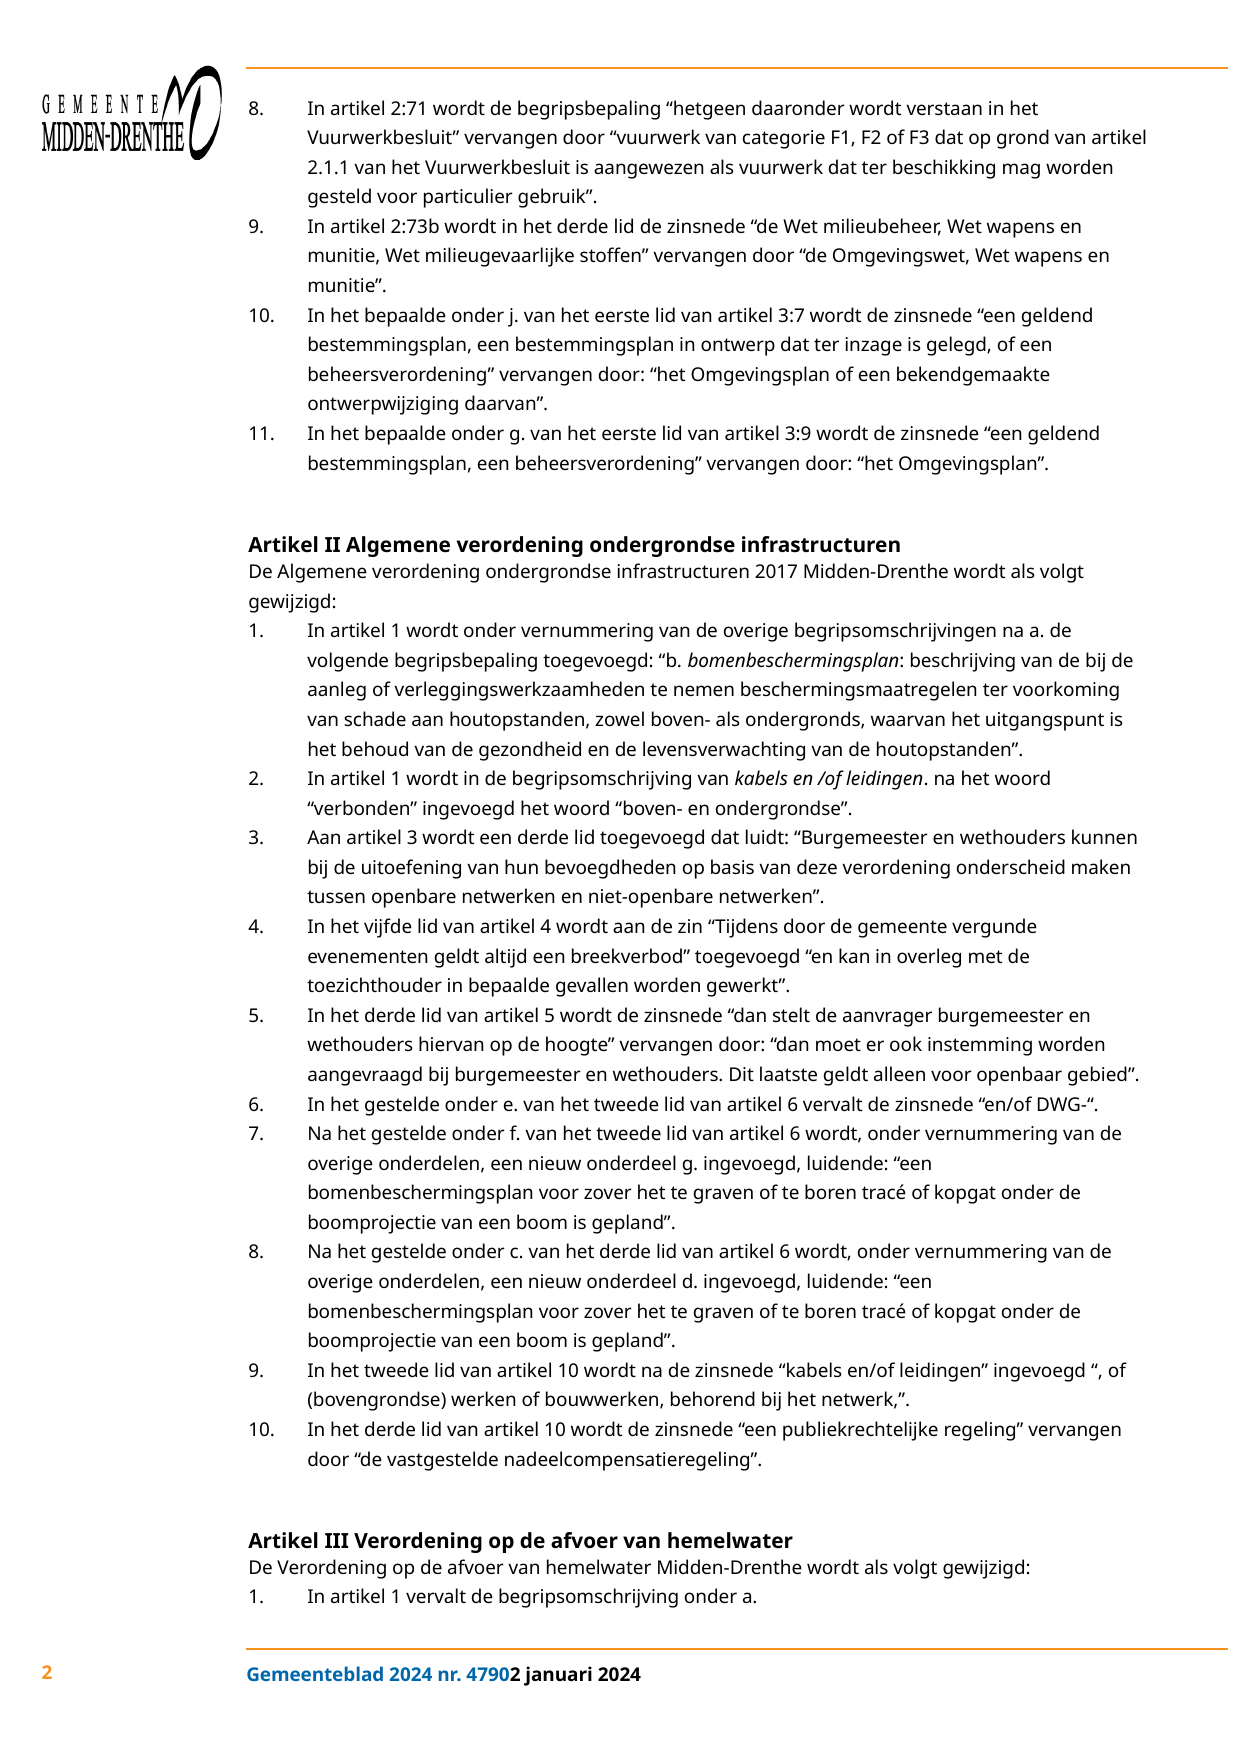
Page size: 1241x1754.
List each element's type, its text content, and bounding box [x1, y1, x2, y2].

list In het vijfde lid van artikel 4 wordt aan de zin “Tijdens door de gemeente vergunde evenementen geldt altijd een breekverbod” toegevoegd “en kan in overleg met de toezichthouder in bepaalde gevallen worden gewerkt”. [248, 913, 1152, 998]
text Artikel II Algemene verordening ondergrondse infrastructuren [248, 530, 1152, 558]
list In het bepaalde onder j. van het eerste lid van artikel 3:7 wordt de zinsnede “een geldend bestemmingsplan, een bestemmingsplan in ontwerp dat ter inzage is gelegd, of een beheersverordening” vervangen door: “het Omgevingsplan of een bekendgemaakte ontwerpwijziging daarvan”. [248, 302, 1152, 416]
text De Verordening op de afvoer van hemelwater Midden-Drenthe wordt als volgt gewijzigd: [248, 1554, 1152, 1580]
list In artikel 1 wordt onder vernummering van de overige begripsomschrijvingen na a. de volgende begripsbepaling toegevoegd: “b. bomenbeschermingsplan: beschrijving van de bij de aanleg of verleggingswerkzaamheden te nemen beschermingsmaatregelen ter voorkoming van schade aan houtopstanden, zowel boven- als ondergronds, waarvan het uitgangspunt is het behoud van de gezondheid en de levensverwachting van de houtopstanden”. [248, 617, 1152, 761]
list In het gestelde onder e. van het tweede lid van artikel 6 vervalt de zinsnede “en/of DWG-“. [248, 1091, 1152, 1116]
list In artikel 2:71 wordt de begripsbepaling “hetgeen daaronder wordt verstaan in het Vuurwerkbesluit” vervangen door “vuurwerk van categorie F1, F2 of F3 dat op grond van artikel 2.1.1 van het Vuurwerkbesluit is aangewezen als vuurwerk dat ter beschikking mag worden gesteld voor particulier gebruik”. [248, 95, 1152, 209]
list In artikel 1 wordt in de begripsomschrijving van kabels en /of leidingen. na het woord “verbonden” ingevoegd het woord “boven- en ondergrondse”. [248, 765, 1152, 821]
text De Algemene verordening ondergrondse infrastructuren 2017 Midden-Drenthe wordt als volgt gewijzigd: [248, 558, 1152, 613]
text Artikel III Verordening op de afvoer van hemelwater [248, 1526, 1152, 1554]
list In artikel 1 vervalt de begripsomschrijving onder a. [248, 1584, 1152, 1609]
list In artikel 2:73b wordt in het derde lid de zinsnede “de Wet milieubeheer, Wet wapens en munitie, Wet milieugevaarlijke stoffen” vervangen door “de Omgevingswet, Wet wapens en munitie”. [248, 213, 1152, 298]
list In het bepaalde onder g. van het eerste lid van artikel 3:9 wordt de zinsnede “een geldend bestemmingsplan, een beheersverordening” vervangen door: “het Omgevingsplan”. [248, 420, 1152, 476]
list In het derde lid van artikel 10 wordt de zinsnede “een publiekrechtelijke regeling” vervangen door “de vastgestelde nadeelcompensatieregeling”. [248, 1416, 1152, 1471]
list Na het gestelde onder c. van het derde lid van artikel 6 wordt, onder vernummering van de overige onderdelen, een nieuw onderdeel d. ingevoegd, luidende: “een bomenbeschermingsplan voor zover het te graven of te boren tracé of kopgat onder de boomprojectie van een boom is gepland”. [248, 1239, 1152, 1353]
list In het derde lid van artikel 5 wordt de zinsnede “dan stelt de aanvrager burgemeester en wethouders hiervan op de hoogte” vervangen door: “dan moet er ook instemming worden aangevraagd bij burgemeester en wethouders. Dit laatste geldt alleen voor openbaar gebied”. [248, 1002, 1152, 1087]
list Aan artikel 3 wordt een derde lid toegevoegd dat luidt: “Burgemeester en wethouders kunnen bij de uitoefening van hun bevoegdheden op basis van deze verordening onderscheid maken tussen openbare netwerken en niet-openbare netwerken”. [248, 824, 1152, 909]
list Na het gestelde onder f. van het tweede lid van artikel 6 wordt, onder vernummering van de overige onderdelen, een nieuw onderdeel g. ingevoegd, luidende: “een bomenbeschermingsplan voor zover het te graven of te boren tracé of kopgat onder de boomprojectie van een boom is gepland”. [248, 1120, 1152, 1235]
list In het tweede lid van artikel 10 wordt na de zinsnede “kabels en/of leidingen” ingevoegd “, of (bovengrondse) werken of bouwwerken, behorend bij het netwerk,”. [248, 1357, 1152, 1412]
picture [41, 47, 231, 172]
